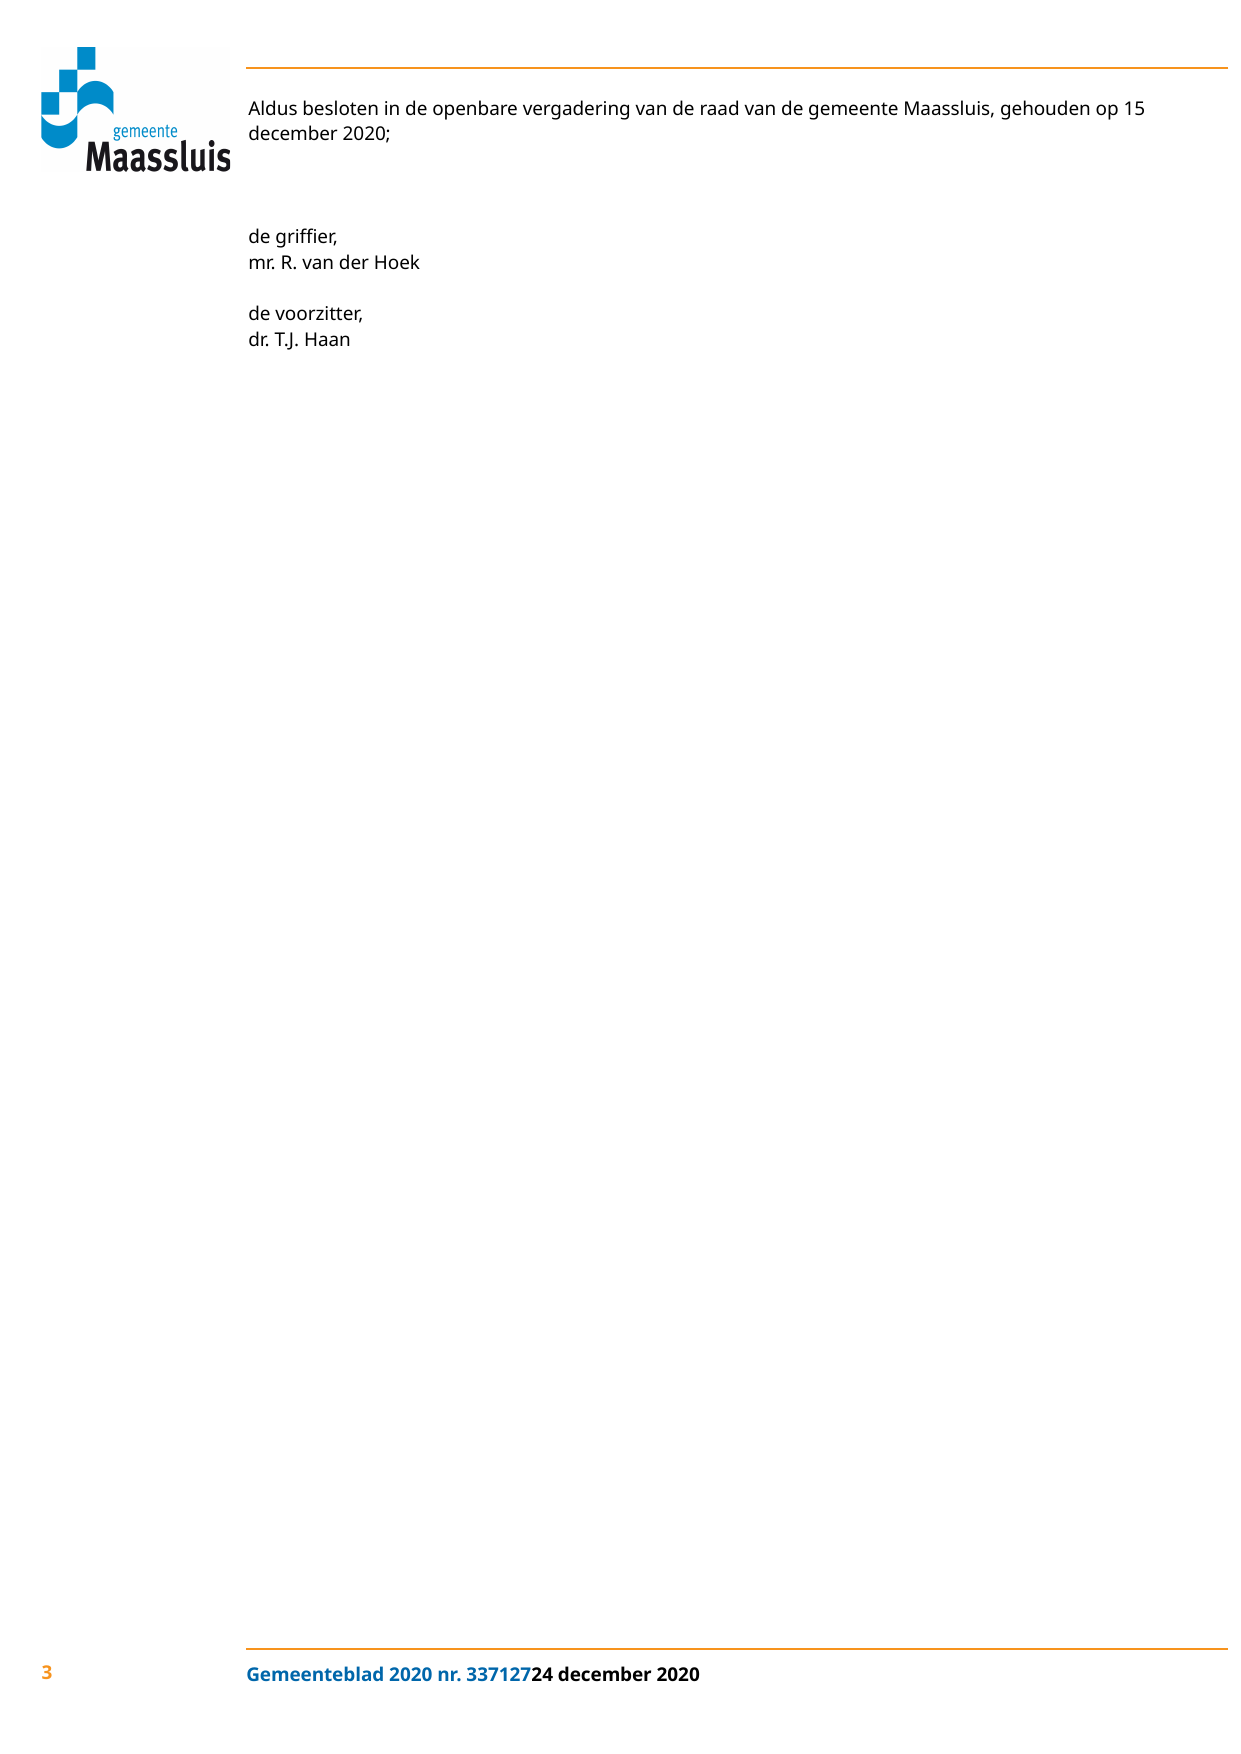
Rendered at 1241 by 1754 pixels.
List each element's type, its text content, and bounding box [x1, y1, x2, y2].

text de voorzitter, [248, 301, 1152, 326]
text Aldus besloten in de openbare vergadering van de raad van de gemeente Maassluis, gehouden op 15 december 2020; [248, 95, 1152, 146]
picture [41, 47, 77, 92]
text dr. T.J. Haan [248, 326, 1152, 352]
text mr. R. van der Hoek [248, 249, 1152, 275]
picture [41, 47, 231, 172]
text de griffier, [248, 223, 1152, 249]
